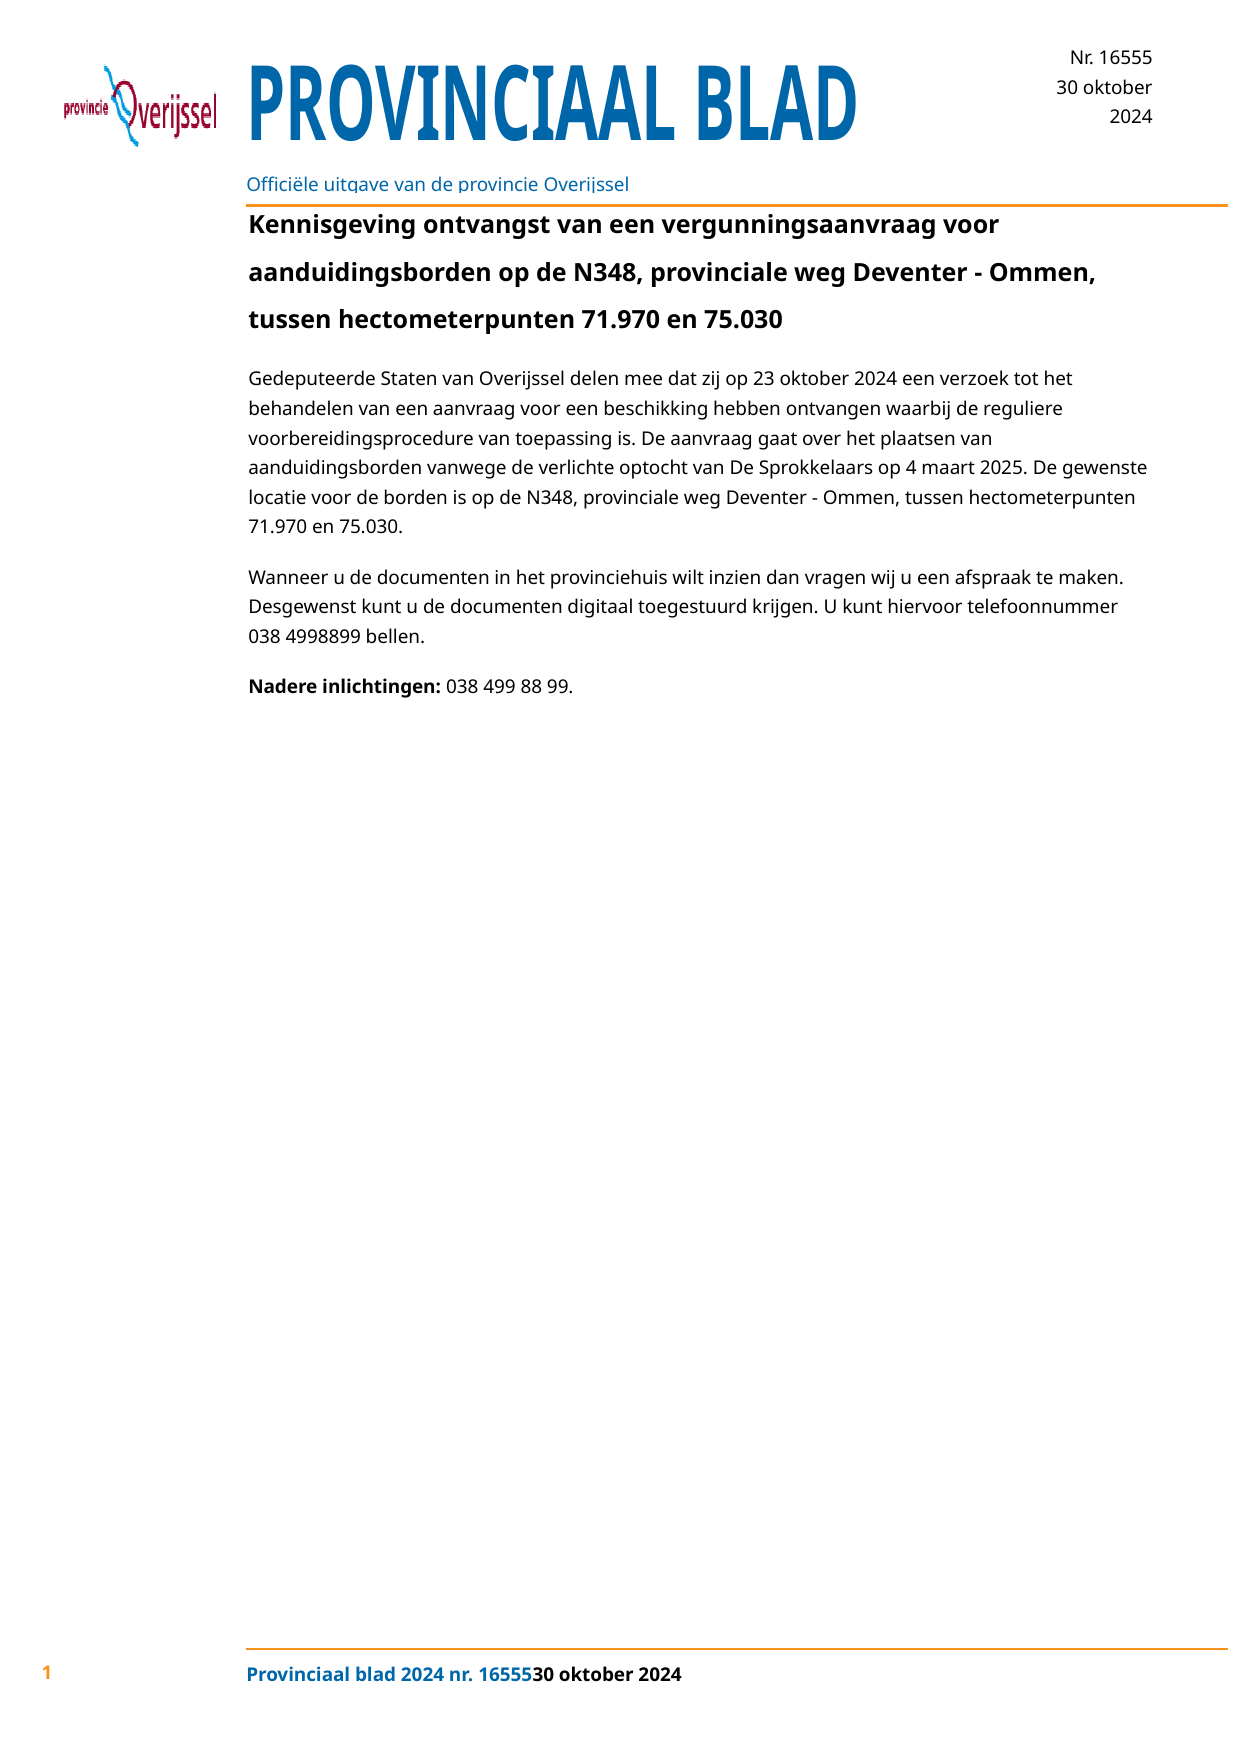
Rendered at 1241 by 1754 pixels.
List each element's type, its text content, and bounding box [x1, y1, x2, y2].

text Nadere inlichtingen: 038 499 88 99. [248, 673, 1152, 699]
text Gedeputeerde Staten van Overijssel delen mee dat zij op 23 oktober 2024 een verzoek tot het behandelen van een aanvraag voor een beschikking hebben ontvangen waarbij de reguliere voorbereidingsprocedure van toepassing is. De aanvraag gaat over het plaatsen van aanduidingsborden vanwege de verlichte optocht van De Sprokkelaars op 4 maart 2025. De gewenste locatie voor de borden is op de N348, provinciale weg Deventer - Ommen, tussen hectometerpunten 71.970 en 75.030. [248, 366, 1152, 539]
picture [41, 47, 231, 172]
text Wanneer u de documenten in het provinciehuis wilt inzien dan vragen wij u een afspraak te maken. Desgewenst kunt u de documenten digitaal toegestuurd krijgen. U kunt hiervoor telefoonnummer 038 4998899 bellen. [248, 564, 1152, 649]
text Kennisgeving ontvangst van een vergunningsaanvraag voor aanduidingsborden op de N348, provinciale weg Deventer - Ommen, tussen hectometerpunten 71.970 en 75.030 [248, 207, 1152, 336]
